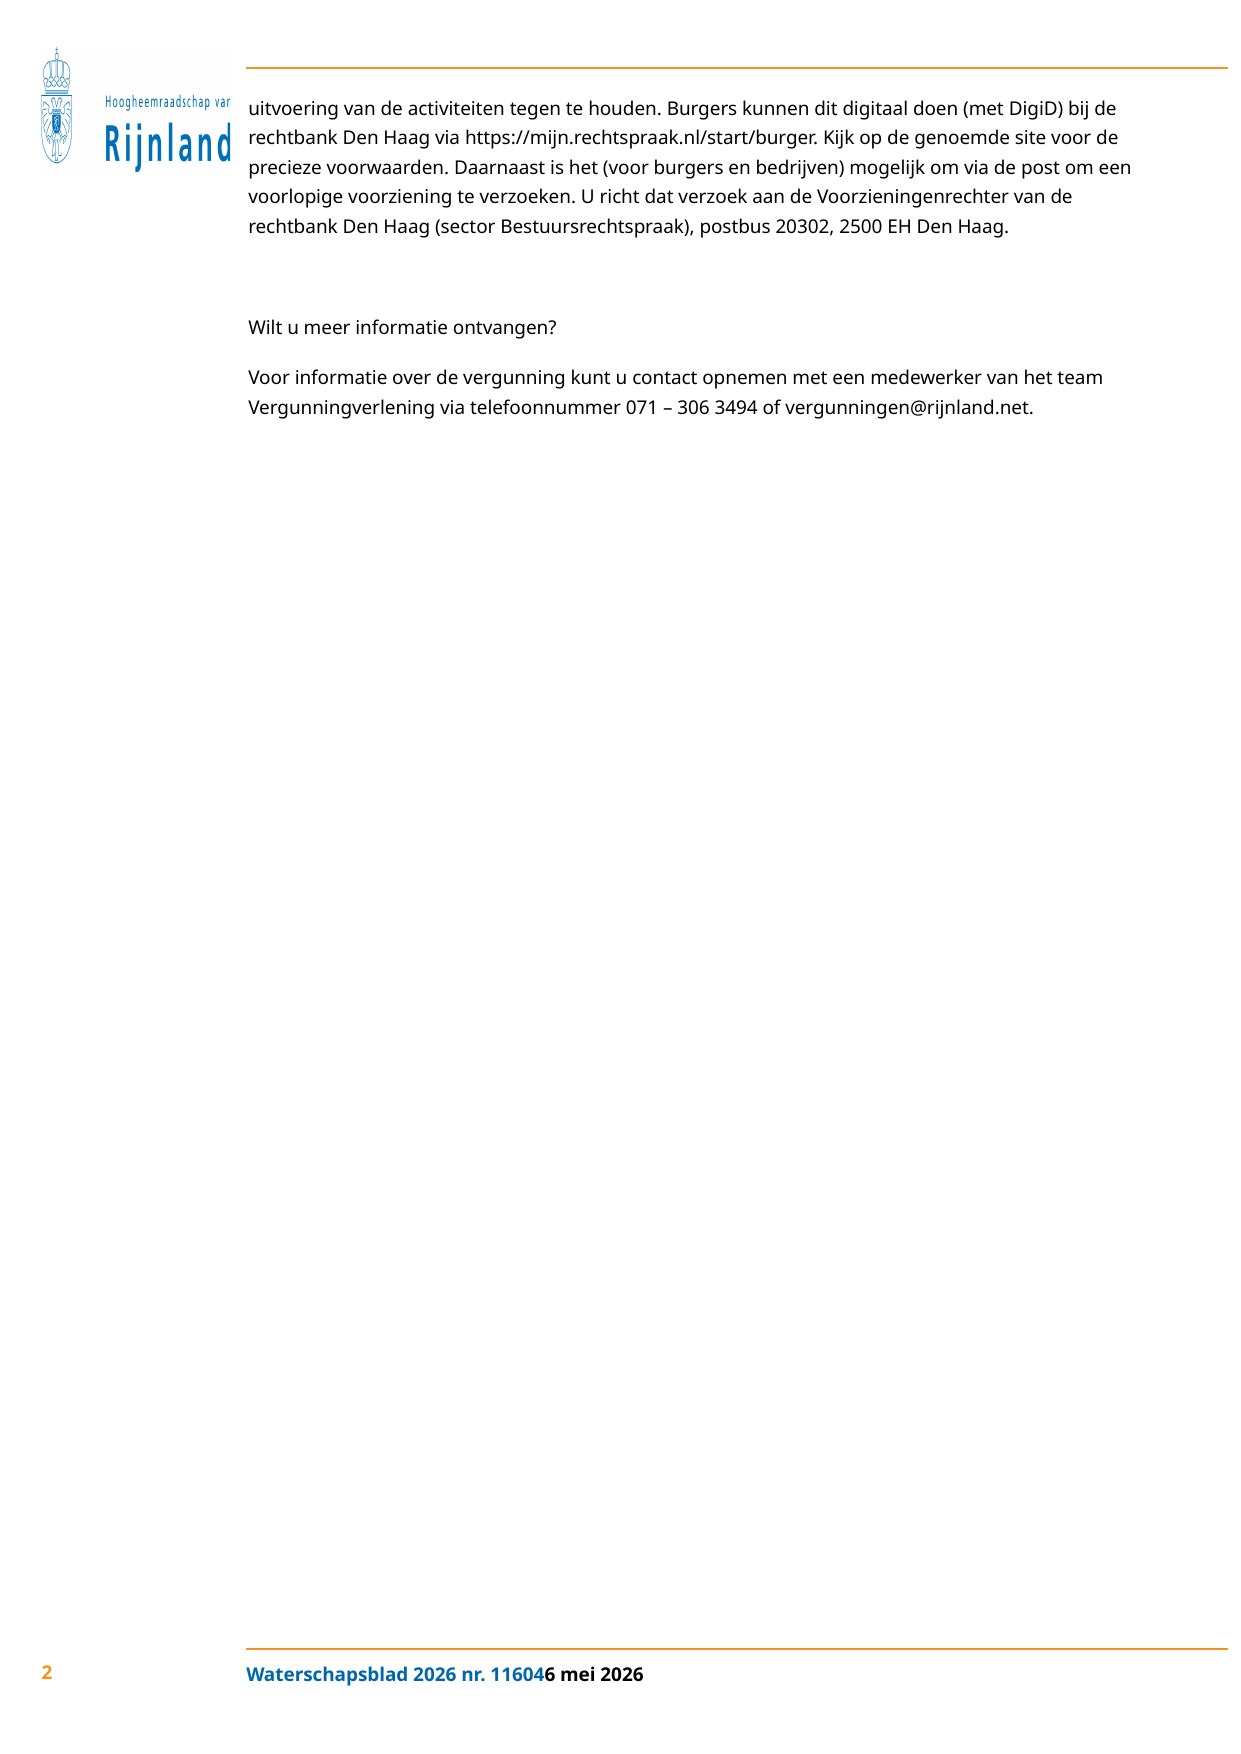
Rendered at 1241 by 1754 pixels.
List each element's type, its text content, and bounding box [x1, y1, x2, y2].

text Wilt u meer informatie ontvangen? [248, 314, 1152, 340]
picture [41, 47, 231, 172]
text Voor informatie over de vergunning kunt u contact opnemen met een medewerker van het team Vergunningverlening via telefoonnummer 071 – 306 3494 of vergunningen@rijnland.net. [248, 364, 1152, 420]
text uitvoering van de activiteiten tegen te houden. Burgers kunnen dit digitaal doen (met DigiD) bij de rechtbank Den Haag via https://mijn.rechtspraak.nl/start/burger. Kijk op de genoemde site voor de precieze voorwaarden. Daarnaast is het (voor burgers en bedrijven) mogelijk om via de post om een voorlopige voorziening te verzoeken. U richt dat verzoek aan de Voorzieningenrechter van de rechtbank Den Haag (sector Bestuursrechtspraak), postbus 20302, 2500 EH Den Haag. [248, 95, 1152, 239]
